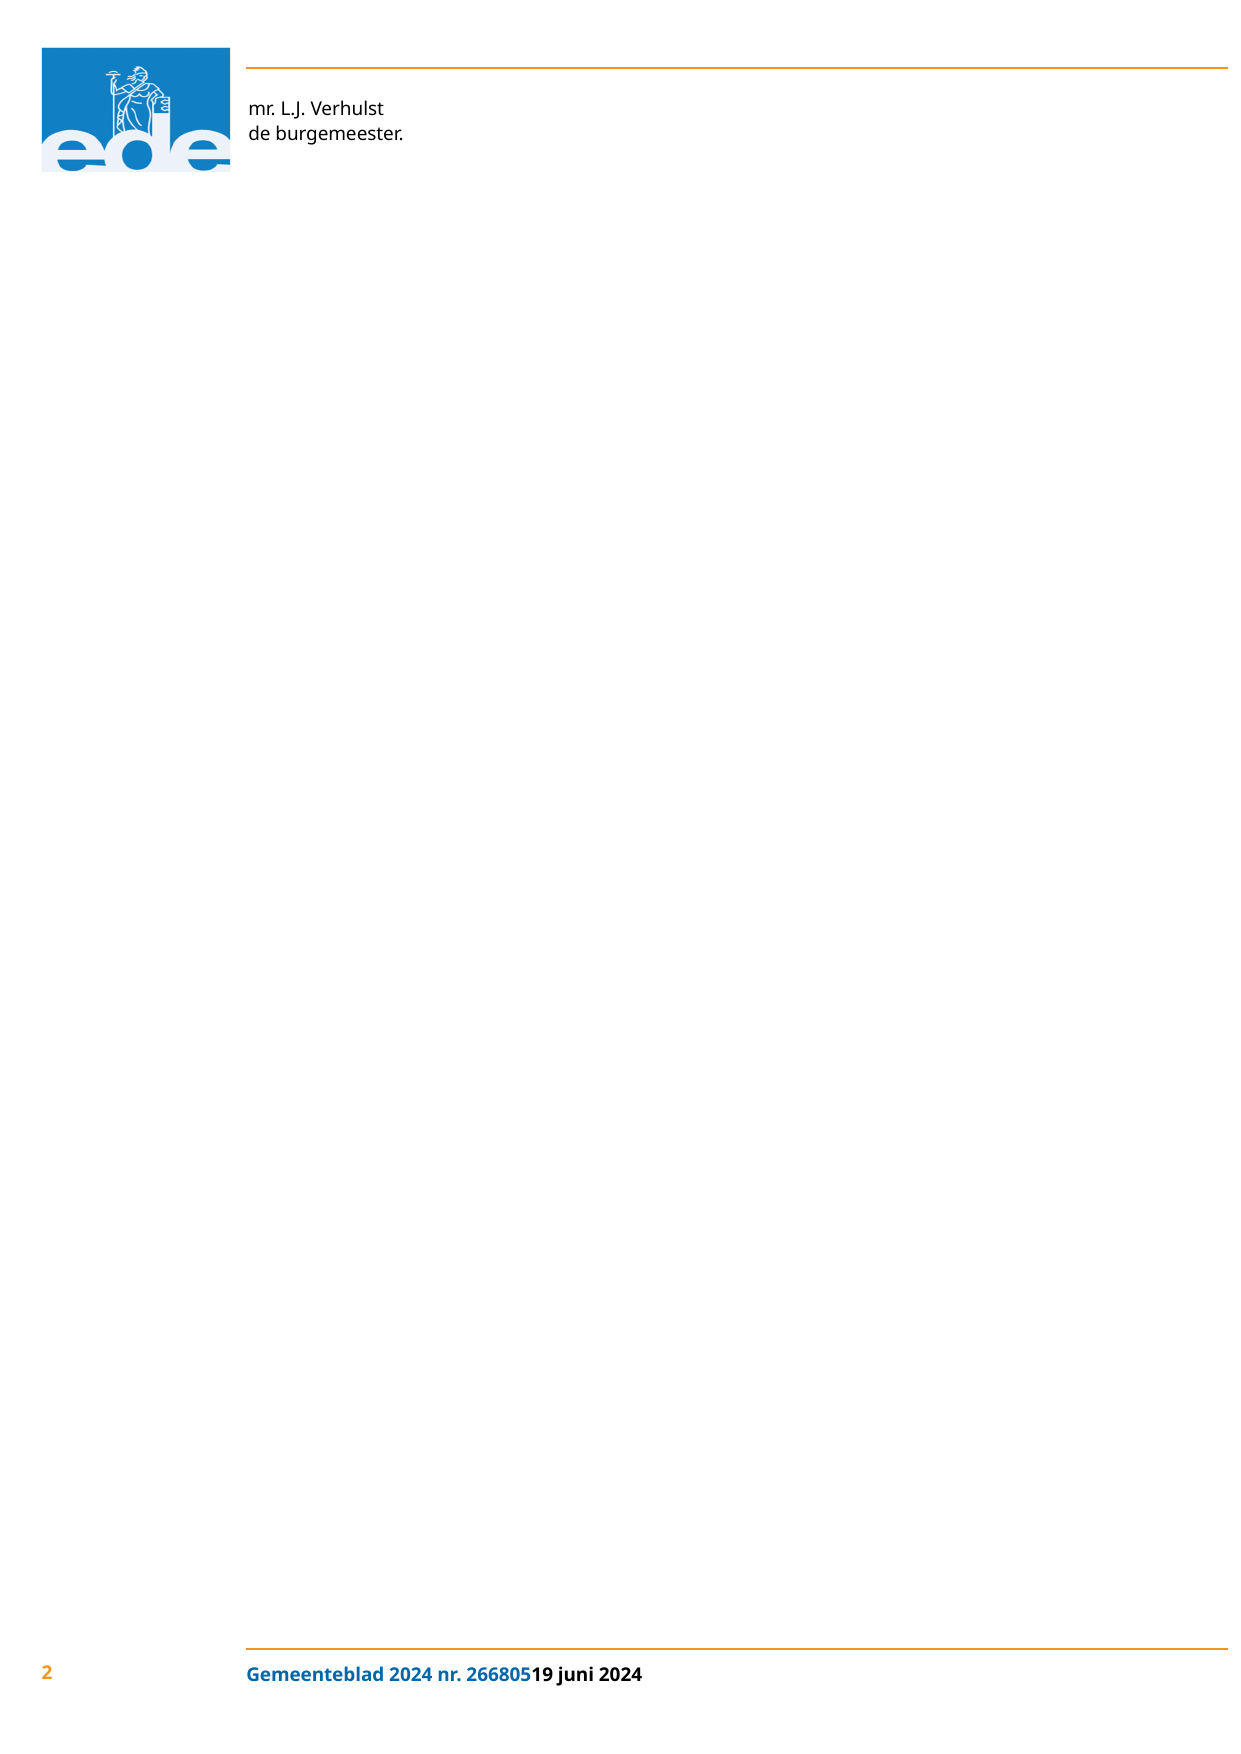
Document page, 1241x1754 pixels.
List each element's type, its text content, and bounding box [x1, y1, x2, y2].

picture [41, 47, 231, 172]
text mr. L.J. Verhulst [248, 95, 1152, 121]
text de burgemeester. [248, 121, 1152, 146]
